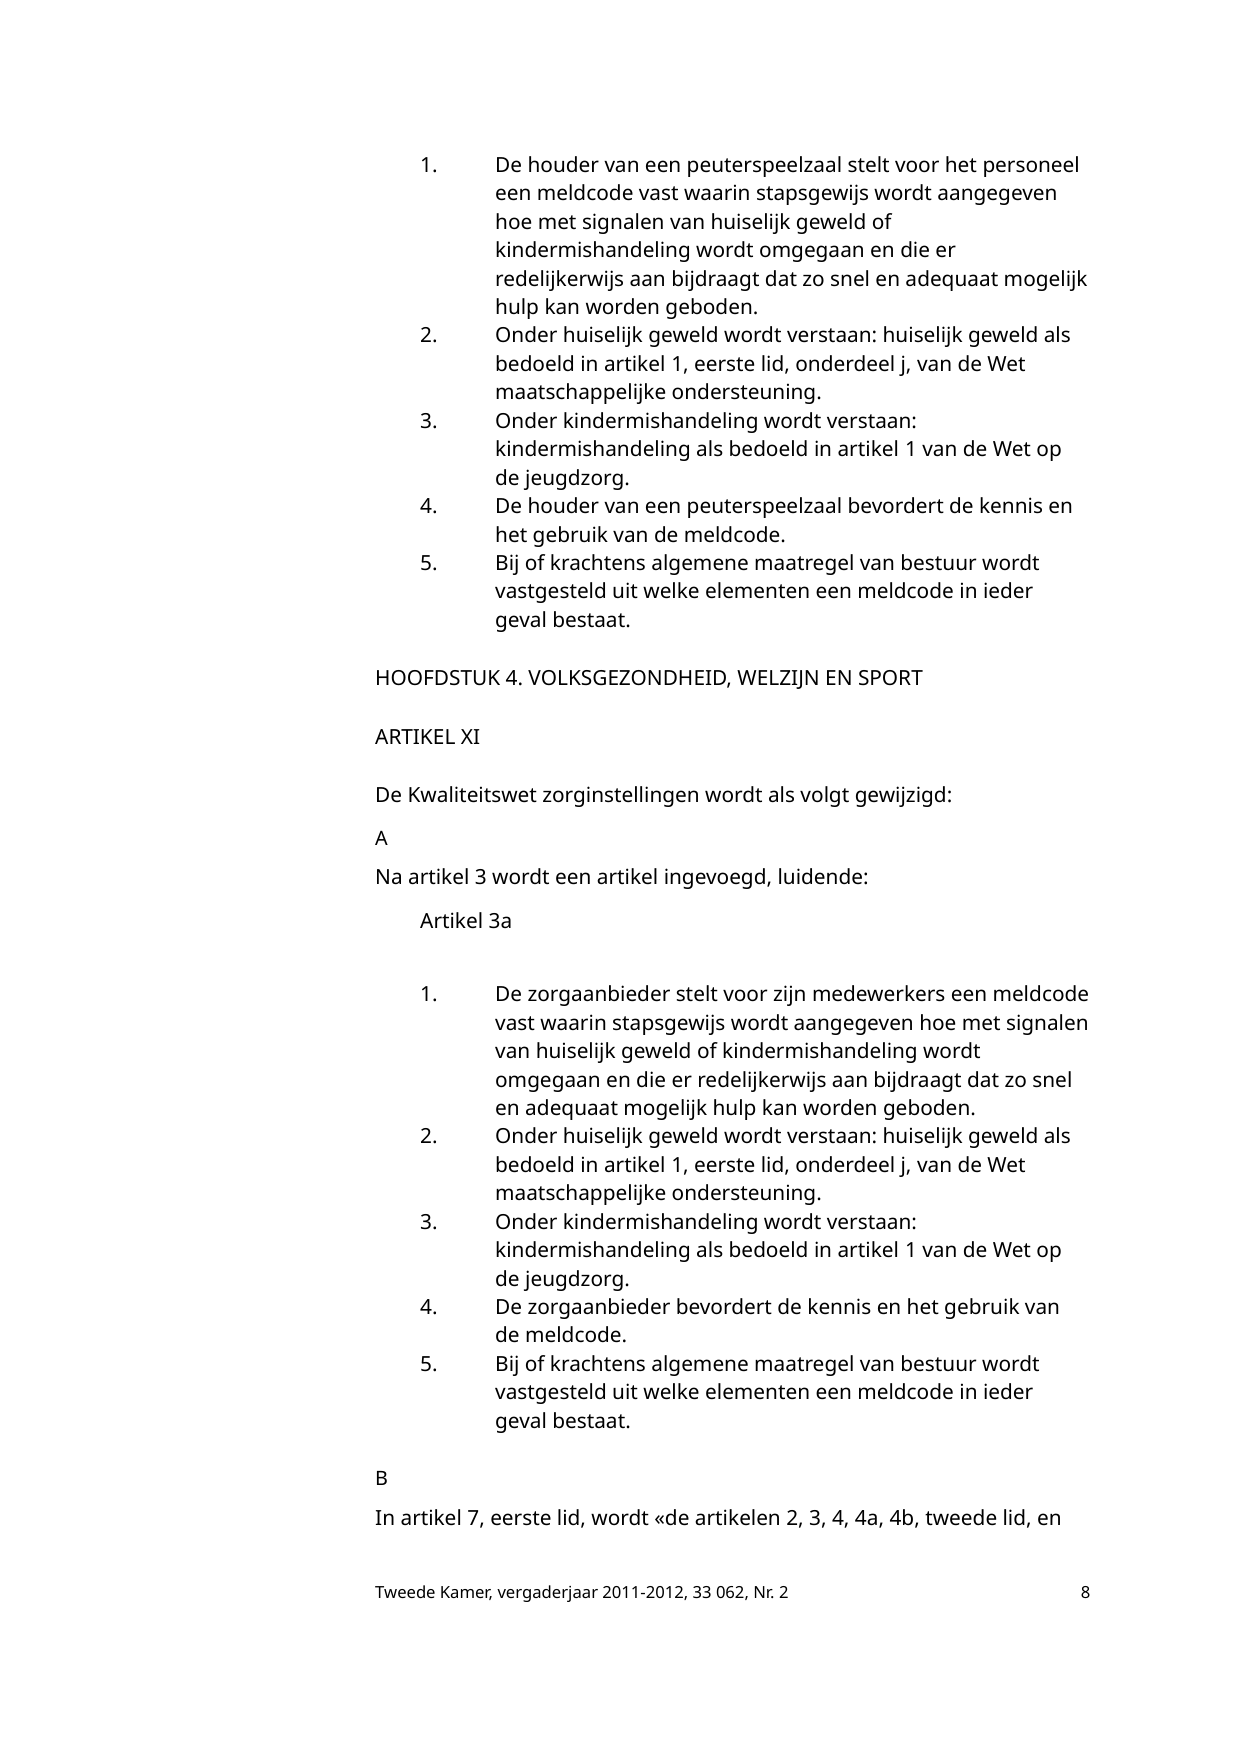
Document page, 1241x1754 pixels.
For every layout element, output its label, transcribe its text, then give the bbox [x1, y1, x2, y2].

list Bij of krachtens algemene maatregel van bestuur wordt vastgesteld uit welke elementen een meldcode in ieder geval bestaat. [420, 1349, 1090, 1434]
text De Kwaliteitswet zorginstellingen wordt als volgt gewijzigd: [375, 780, 1090, 809]
text Na artikel 3 wordt een artikel ingevoegd, luidende: [375, 862, 1090, 891]
subtitle HOOFDSTUK 4. VOLKSGEZONDHEID, WELZIJN EN SPORT [375, 663, 1090, 692]
list Onder kindermishandeling wordt verstaan: kindermishandeling als bedoeld in artikel 1 van de Wet op de jeugdzorg. [420, 1207, 1090, 1292]
text In artikel 7, eerste lid, wordt «de artikelen 2, 3, 4, 4a, 4b, tweede lid, en [375, 1503, 1090, 1532]
subtitle Artikel 3a [420, 906, 1090, 934]
list Onder huiselijk geweld wordt verstaan: huiselijk geweld als bedoeld in artikel 1, eerste lid, onderdeel j, van de Wet maatschappelijke ondersteuning. [420, 321, 1090, 406]
text B [375, 1464, 1090, 1491]
list Onder kindermishandeling wordt verstaan: kindermishandeling als bedoeld in artikel 1 van de Wet op de jeugdzorg. [420, 406, 1090, 491]
list Onder huiselijk geweld wordt verstaan: huiselijk geweld als bedoeld in artikel 1, eerste lid, onderdeel j, van de Wet maatschappelijke ondersteuning. [420, 1122, 1090, 1207]
subtitle ARTIKEL XI [375, 722, 1090, 750]
text A [375, 824, 1090, 851]
list De zorgaanbieder bevordert de kennis en het gebruik van de meldcode. [420, 1292, 1090, 1349]
list De zorgaanbieder stelt voor zijn medewerkers een meldcode vast waarin stapsgewijs wordt aangegeven hoe met signalen van huiselijk geweld of kindermishandeling wordt omgegaan en die er redelijkerwijs aan bijdraagt dat zo snel en adequaat mogelijk hulp kan worden geboden. [420, 979, 1090, 1122]
list De houder van een peuterspeelzaal bevordert de kennis en het gebruik van de meldcode. [420, 491, 1090, 548]
list De houder van een peuterspeelzaal stelt voor het personeel een meldcode vast waarin stapsgewijs wordt aangegeven hoe met signalen van huiselijk geweld of kindermishandeling wordt omgegaan en die er redelijkerwijs aan bijdraagt dat zo snel en adequaat mogelijk hulp kan worden geboden. [420, 150, 1090, 321]
list Bij of krachtens algemene maatregel van bestuur wordt vastgesteld uit welke elementen een meldcode in ieder geval bestaat. [420, 548, 1090, 633]
